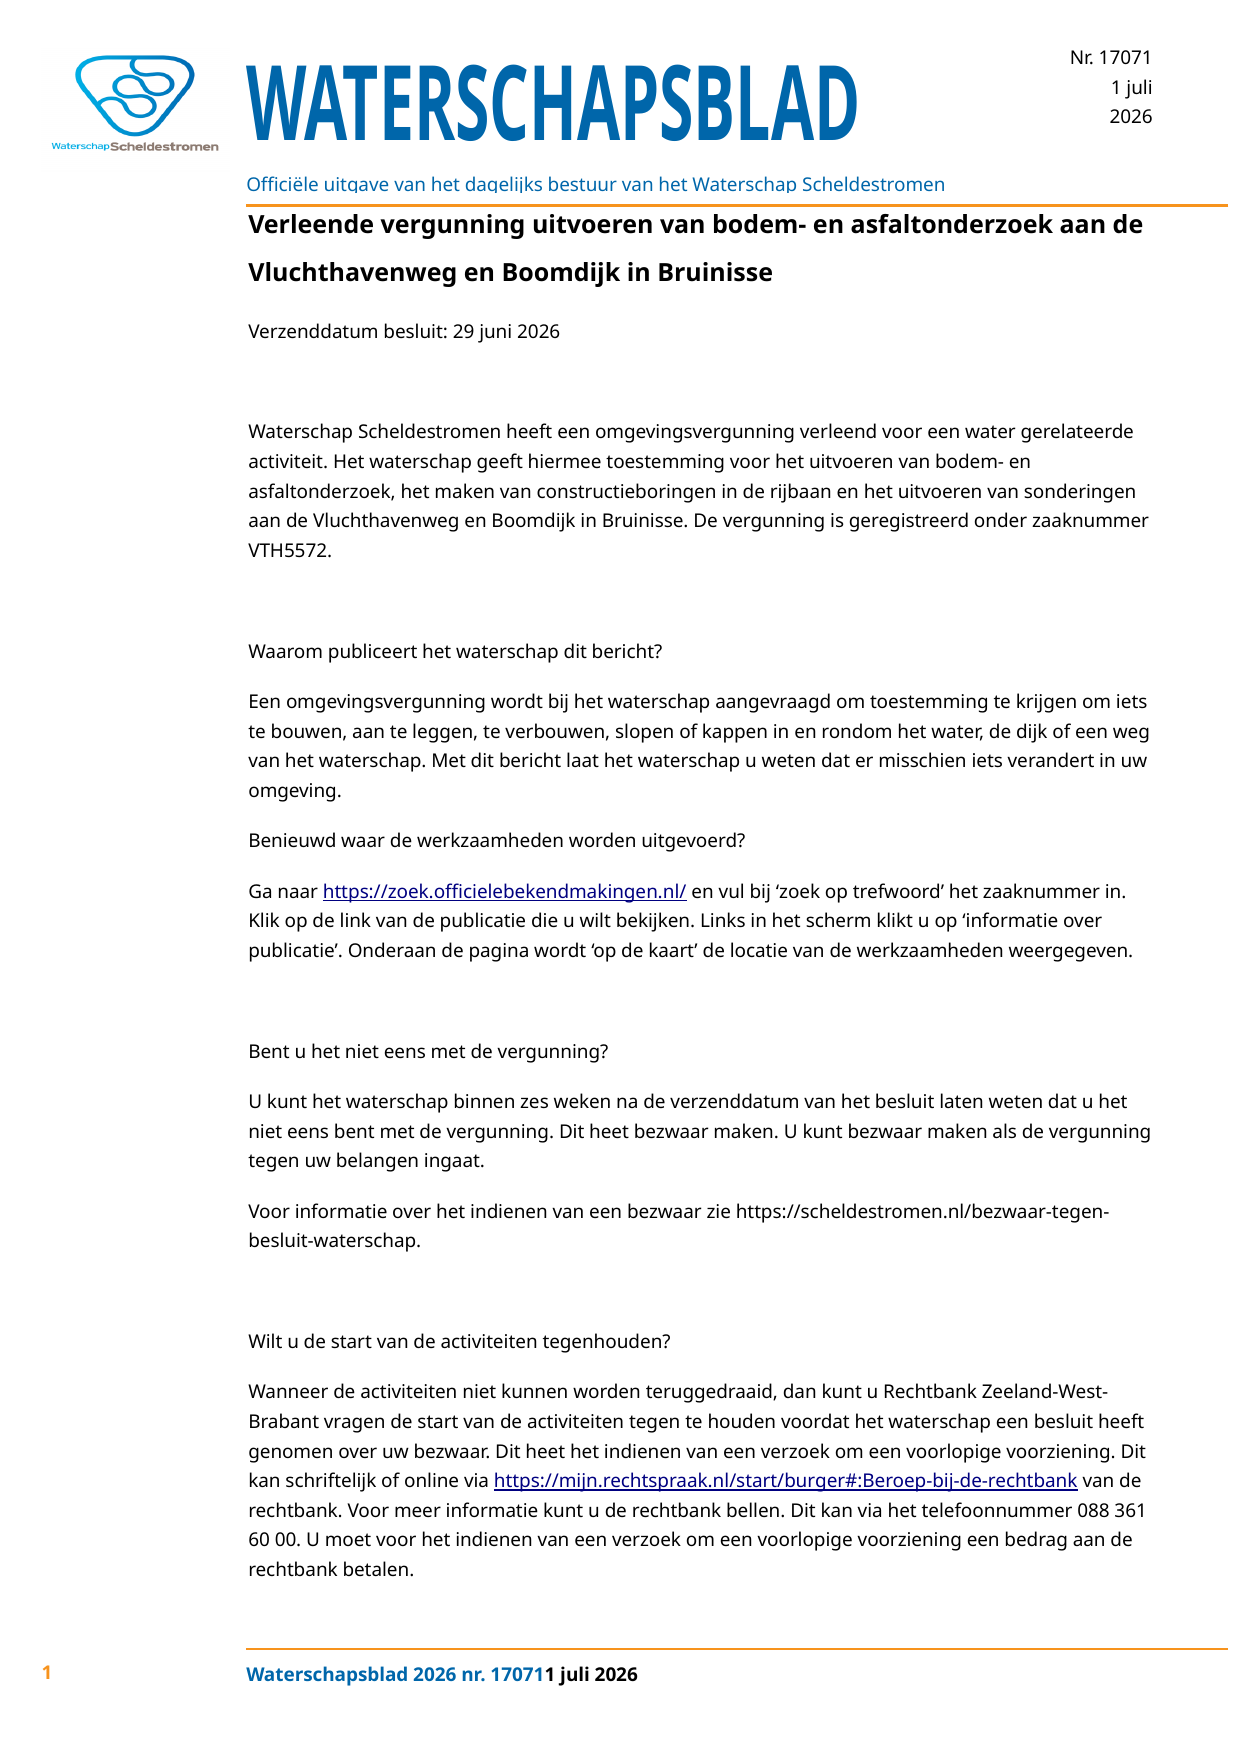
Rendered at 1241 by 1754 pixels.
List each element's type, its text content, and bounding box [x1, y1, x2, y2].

text Verleende vergunning uitvoeren van bodem- en asfaltonderzoek aan de Vluchthavenweg en Boomdijk in Bruinisse [248, 207, 1152, 288]
text Waterschap Scheldestromen heeft een omgevingsvergunning verleend voor een water gerelateerde activiteit. Het waterschap geeft hiermee toestemming voor het uitvoeren van bodem- en asfaltonderzoek, het maken van constructieboringen in de rijbaan en het uitvoeren van sonderingen aan de Vluchthavenweg en Boomdijk in Bruinisse. De vergunning is geregistreerd onder zaaknummer VTH5572. [248, 419, 1152, 563]
text Voor informatie over het indienen van een bezwaar zie https://scheldestromen.nl/bezwaar-tegen-besluit-waterschap. [248, 1198, 1152, 1253]
text Ga naar https://zoek.officielebekendmakingen.nl/ en vul bij ‘zoek op trefwoord’ het zaaknummer in. Klik op de link van de publicatie die u wilt bekijken. Links in het scherm klikt u op ‘informatie over publicatie’. Onderaan de pagina wordt ‘op de kaart’ de locatie van de werkzaamheden weergegeven. [248, 878, 1152, 963]
text U kunt het waterschap binnen zes weken na de verzenddatum van het besluit laten weten dat u het niet eens bent met de vergunning. Dit heet bezwaar maken. U kunt bezwaar maken als de vergunning tegen uw belangen ingaat. [248, 1088, 1152, 1173]
text Wilt u de start van de activiteiten tegenhouden? [248, 1328, 1152, 1354]
text Bent u het niet eens met de vergunning? [248, 1038, 1152, 1064]
text Benieuwd waar de werkzaamheden worden uitgevoerd? [248, 827, 1152, 853]
text Wanneer de activiteiten niet kunnen worden teruggedraaid, dan kunt u Rechtbank Zeeland-West-Brabant vragen de start van de activiteiten tegen te houden voordat het waterschap een besluit heeft genomen over uw bezwaar. Dit heet het indienen van een verzoek om een voorlopige voorziening. Dit kan schriftelijk of online via https://mijn.rechtspraak.nl/start/burger#:Beroep-bij-de-rechtbank van de rechtbank. Voor meer informatie kunt u de rechtbank bellen. Dit kan via het telefoonnummer 088 361 60 00. U moet voor het indienen van een verzoek om een voorlopige voorziening een bedrag aan de rechtbank betalen. [248, 1379, 1152, 1582]
text Een omgevingsvergunning wordt bij het waterschap aangevraagd om toestemming te krijgen om iets te bouwen, aan te leggen, te verbouwen, slopen of kappen in en rondom het water, de dijk of een weg van het waterschap. Met dit bericht laat het waterschap u weten dat er misschien iets verandert in uw omgeving. [248, 688, 1152, 803]
text Waarom publiceert het waterschap dit bericht? [248, 638, 1152, 664]
picture [41, 47, 231, 172]
text Verzenddatum besluit: 29 juni 2026 [248, 318, 1152, 344]
